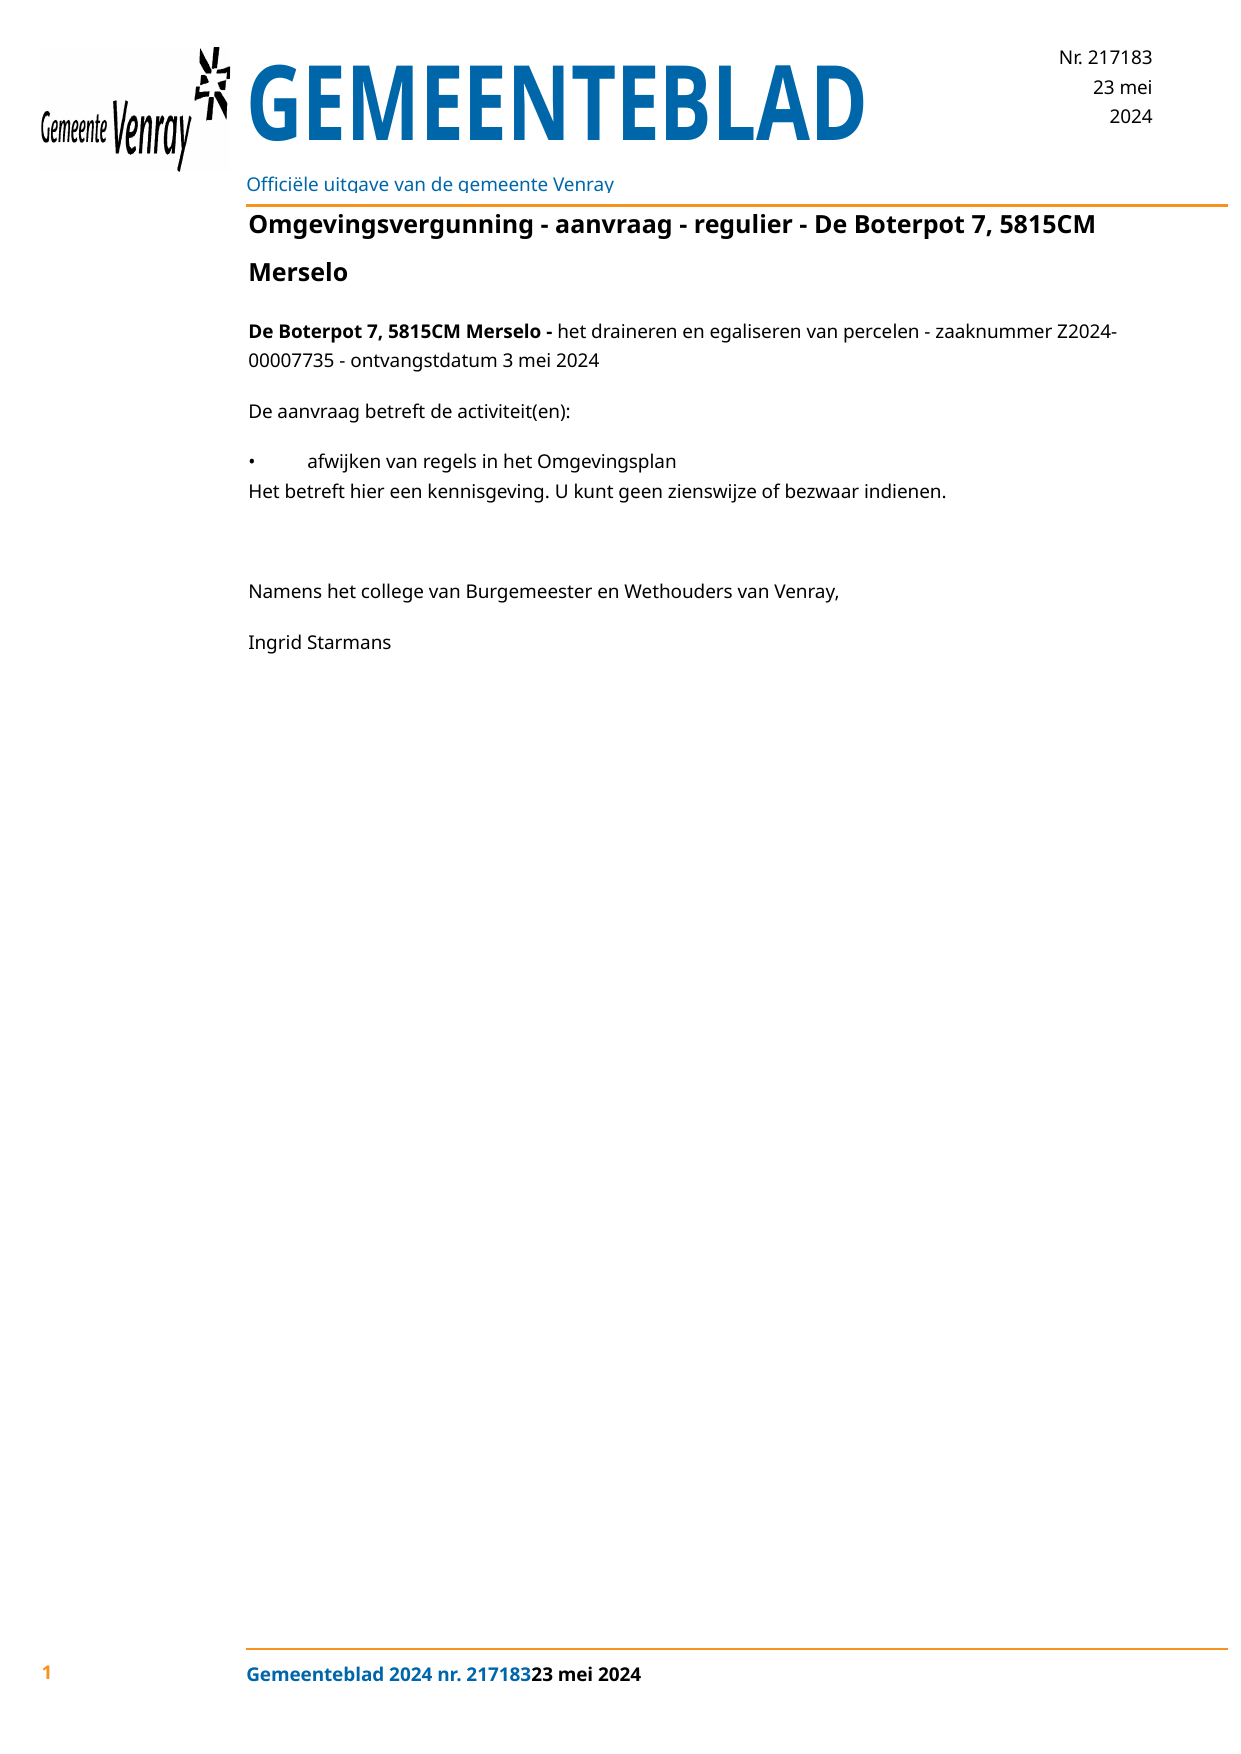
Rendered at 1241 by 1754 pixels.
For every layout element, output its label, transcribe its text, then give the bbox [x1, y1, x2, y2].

text Ingrid Starmans [248, 629, 1152, 655]
list afwijken van regels in het Omgevingsplan [248, 448, 1152, 474]
text De aanvraag betreft de activiteit(en): [248, 398, 1152, 424]
text Omgevingsvergunning - aanvraag - regulier - De Boterpot 7, 5815CM Merselo [248, 207, 1152, 288]
text Namens het college van Burgemeester en Wethouders van Venray, [248, 579, 1152, 604]
picture [41, 47, 231, 172]
text Het betreft hier een kennisgeving. U kunt geen zienswijze of bezwaar indienen. [248, 478, 1152, 504]
text De Boterpot 7, 5815CM Merselo - het draineren en egaliseren van percelen - zaaknummer Z2024-00007735 - ontvangstdatum 3 mei 2024 [248, 318, 1152, 373]
